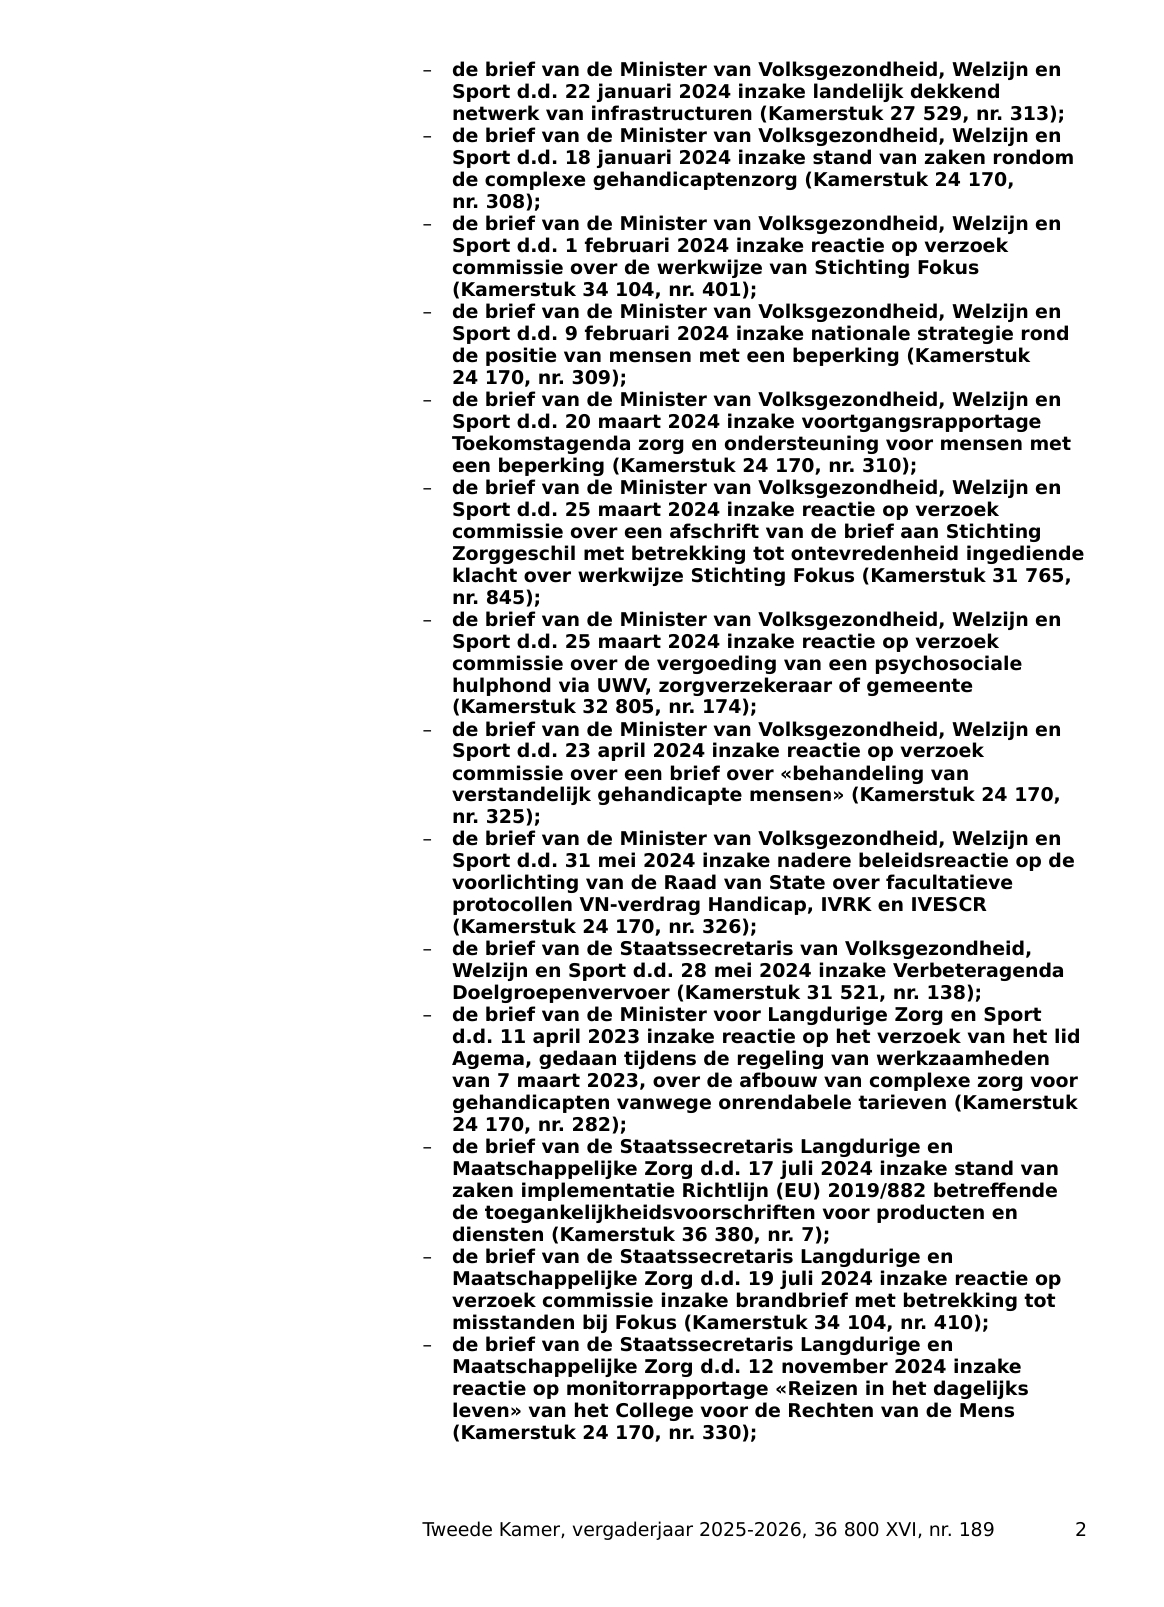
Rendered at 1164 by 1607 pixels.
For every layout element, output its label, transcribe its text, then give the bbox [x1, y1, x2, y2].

text – de brief van de Minister van Volksgezondheid, Welzijn en Sport d.d. 18 januari 2024 inzake stand van zaken rondom de complexe gehandicaptenzorg (Kamerstuk 24 170, nr. 308); [422, 125, 1087, 213]
text – de brief van de Minister van Volksgezondheid, Welzijn en Sport d.d. 25 maart 2024 inzake reactie op verzoek commissie over een afschrift van de brief aan Stichting Zorggeschil met betrekking tot ontevredenheid ingediende klacht over werkwijze Stichting Fokus (Kamerstuk 31 765, nr. 845); [422, 477, 1087, 608]
text – de brief van de Minister van Volksgezondheid, Welzijn en Sport d.d. 25 maart 2024 inzake reactie op verzoek commissie over de vergoeding van een psychosociale hulphond via UWV, zorgverzekeraar of gemeente (Kamerstuk 32 805, nr. 174); [422, 608, 1087, 718]
text – de brief van de Minister van Volksgezondheid, Welzijn en Sport d.d. 1 februari 2024 inzake reactie op verzoek commissie over de werkwijze van Stichting Fokus (Kamerstuk 34 104, nr. 401); [422, 213, 1087, 301]
text – de brief van de Staatssecretaris van Volksgezondheid, Welzijn en Sport d.d. 28 mei 2024 inzake Verbeteragenda Doelgroepenvervoer (Kamerstuk 31 521, nr. 138); [422, 938, 1087, 1004]
text – de brief van de Minister van Volksgezondheid, Welzijn en Sport d.d. 31 mei 2024 inzake nadere beleidsreactie op de voorlichting van de Raad van State over facultatieve protocollen VN-verdrag Handicap, IVRK en IVESCR (Kamerstuk 24 170, nr. 326); [422, 828, 1087, 938]
text – de brief van de Minister van Volksgezondheid, Welzijn en Sport d.d. 22 januari 2024 inzake landelijk dekkend netwerk van infrastructuren (Kamerstuk 27 529, nr. 313); [422, 59, 1087, 125]
text – de brief van de Staatssecretaris Langdurige en Maatschappelijke Zorg d.d. 17 juli 2024 inzake stand van zaken implementatie Richtlijn (EU) 2019/882 betreffende de toegankelijkheidsvoorschriften voor producten en diensten (Kamerstuk 36 380, nr. 7); [422, 1136, 1087, 1246]
text – de brief van de Minister voor Langdurige Zorg en Sport d.d. 11 april 2023 inzake reactie op het verzoek van het lid Agema, gedaan tijdens de regeling van werkzaamheden van 7 maart 2023, over de afbouw van complexe zorg voor gehandicapten vanwege onrendabele tarieven (Kamerstuk 24 170, nr. 282); [422, 1004, 1087, 1136]
text – de brief van de Staatssecretaris Langdurige en Maatschappelijke Zorg d.d. 12 november 2024 inzake reactie op monitorrapportage «Reizen in het dagelijks leven» van het College voor de Rechten van de Mens (Kamerstuk 24 170, nr. 330); [422, 1334, 1087, 1444]
text – de brief van de Staatssecretaris Langdurige en Maatschappelijke Zorg d.d. 19 juli 2024 inzake reactie op verzoek commissie inzake brandbrief met betrekking tot misstanden bij Fokus (Kamerstuk 34 104, nr. 410); [422, 1246, 1087, 1334]
text – de brief van de Minister van Volksgezondheid, Welzijn en Sport d.d. 9 februari 2024 inzake nationale strategie rond de positie van mensen met een beperking (Kamerstuk 24 170, nr. 309); [422, 301, 1087, 389]
text – de brief van de Minister van Volksgezondheid, Welzijn en Sport d.d. 20 maart 2024 inzake voortgangsrapportage Toekomstagenda zorg en ondersteuning voor mensen met een beperking (Kamerstuk 24 170, nr. 310); [422, 389, 1087, 477]
text – de brief van de Minister van Volksgezondheid, Welzijn en Sport d.d. 23 april 2024 inzake reactie op verzoek commissie over een brief over «behandeling van verstandelijk gehandicapte mensen» (Kamerstuk 24 170, nr. 325); [422, 718, 1087, 828]
